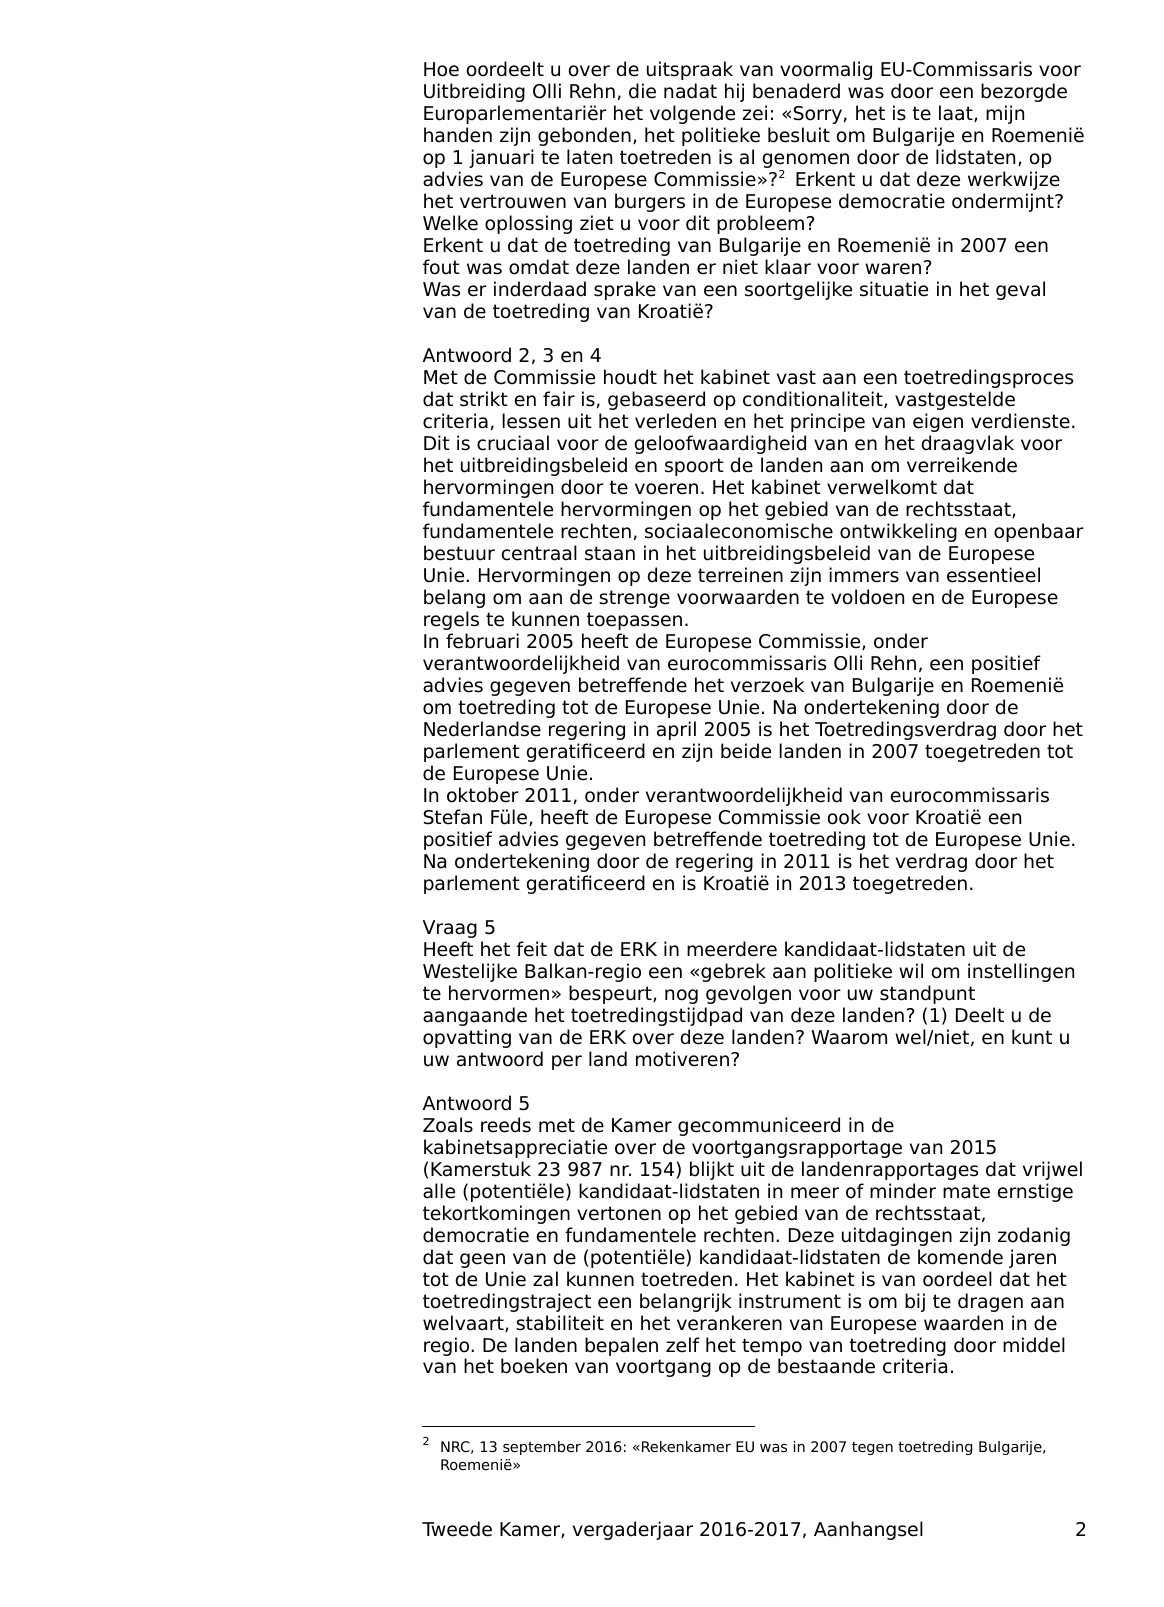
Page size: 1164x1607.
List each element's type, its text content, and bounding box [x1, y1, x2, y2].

text NRC, 13 september 2016: «Rekenkamer EU was in 2007 tegen toetreding Bulgarije, Roemenië» [422, 1435, 1087, 1474]
text In oktober 2011, onder verantwoordelijkheid van eurocommissaris Stefan Füle, heeft de Europese Commissie ook voor Kroatië een positief advies gegeven betreffende toetreding tot de Europese Unie. Na ondertekening door de regering in 2011 is het verdrag door het parlement geratificeerd en is Kroatië in 2013 toegetreden. [422, 784, 1087, 894]
text Antwoord 5 [422, 1093, 1087, 1115]
text Antwoord 2, 3 en 4 [422, 345, 1087, 367]
text Erkent u dat de toetreding van Bulgarije en Roemenië in 2007 een fout was omdat deze landen er niet klaar voor waren? [422, 235, 1087, 279]
text Vraag 5 [422, 917, 1087, 939]
text Met de Commissie houdt het kabinet vast aan een toetredingsproces dat strikt en fair is, gebaseerd op conditionaliteit, vastgestelde criteria, lessen uit het verleden en het principe van eigen verdienste. Dit is cruciaal voor de geloofwaardigheid van en het draagvlak voor het uitbreidingsbeleid en spoort de landen aan om verreikende hervormingen door te voeren. Het kabinet verwelkomt dat fundamentele hervormingen op het gebied van de rechtsstaat, fundamentele rechten, sociaaleconomische ontwikkeling en openbaar bestuur centraal staan in het uitbreidingsbeleid van de Europese Unie. Hervormingen op deze terreinen zijn immers van essentieel belang om aan de strenge voorwaarden te voldoen en de Europese regels te kunnen toepassen. [422, 367, 1087, 631]
text Zoals reeds met de Kamer gecommuniceerd in de kabinetsappreciatie over de voortgangsrapportage van 2015 (Kamerstuk 23 987 nr. 154) blijkt uit de landenrapportages dat vrijwel alle (potentiële) kandidaat-lidstaten in meer of minder mate ernstige tekortkomingen vertonen op het gebied van de rechtsstaat, democratie en fundamentele rechten. Deze uitdagingen zijn zodanig dat geen van de (potentiële) kandidaat-lidstaten de komende jaren tot de Unie zal kunnen toetreden. Het kabinet is van oordeel dat het toetredingstraject een belangrijk instrument is om bij te dragen aan welvaart, stabiliteit en het verankeren van Europese waarden in de regio. De landen bepalen zelf het tempo van toetreding door middel van het boeken van voortgang op de bestaande criteria. [422, 1115, 1087, 1378]
text In februari 2005 heeft de Europese Commissie, onder verantwoordelijkheid van eurocommissaris Olli Rehn, een positief advies gegeven betreffende het verzoek van Bulgarije en Roemenië om toetreding tot de Europese Unie. Na ondertekening door de Nederlandse regering in april 2005 is het Toetredingsverdrag door het parlement geratificeerd en zijn beide landen in 2007 toegetreden tot de Europese Unie. [422, 631, 1087, 784]
text Heeft het feit dat de ERK in meerdere kandidaat-lidstaten uit de Westelijke Balkan-regio een «gebrek aan politieke wil om instellingen te hervormen» bespeurt, nog gevolgen voor uw standpunt aangaande het toetredingstijdpad van deze landen? (1) Deelt u de opvatting van de ERK over deze landen? Waarom wel/niet, en kunt u uw antwoord per land motiveren? [422, 939, 1087, 1071]
text Hoe oordeelt u over de uitspraak van voormalig EU-Commissaris voor Uitbreiding Olli Rehn, die nadat hij benaderd was door een bezorgde Europarlementariër het volgende zei: «Sorry, het is te laat, mijn handen zijn gebonden, het politieke besluit om Bulgarije en Roemenië op 1 januari te laten toetreden is al genomen door de lidstaten, op advies van de Europese Commissie»? Erkent u dat deze werkwijze het vertrouwen van burgers in de Europese democratie ondermijnt? Welke oplossing ziet u voor dit probleem? [422, 59, 1087, 235]
text Was er inderdaad sprake van een soortgelijke situatie in het geval van de toetreding van Kroatië? [422, 279, 1087, 323]
